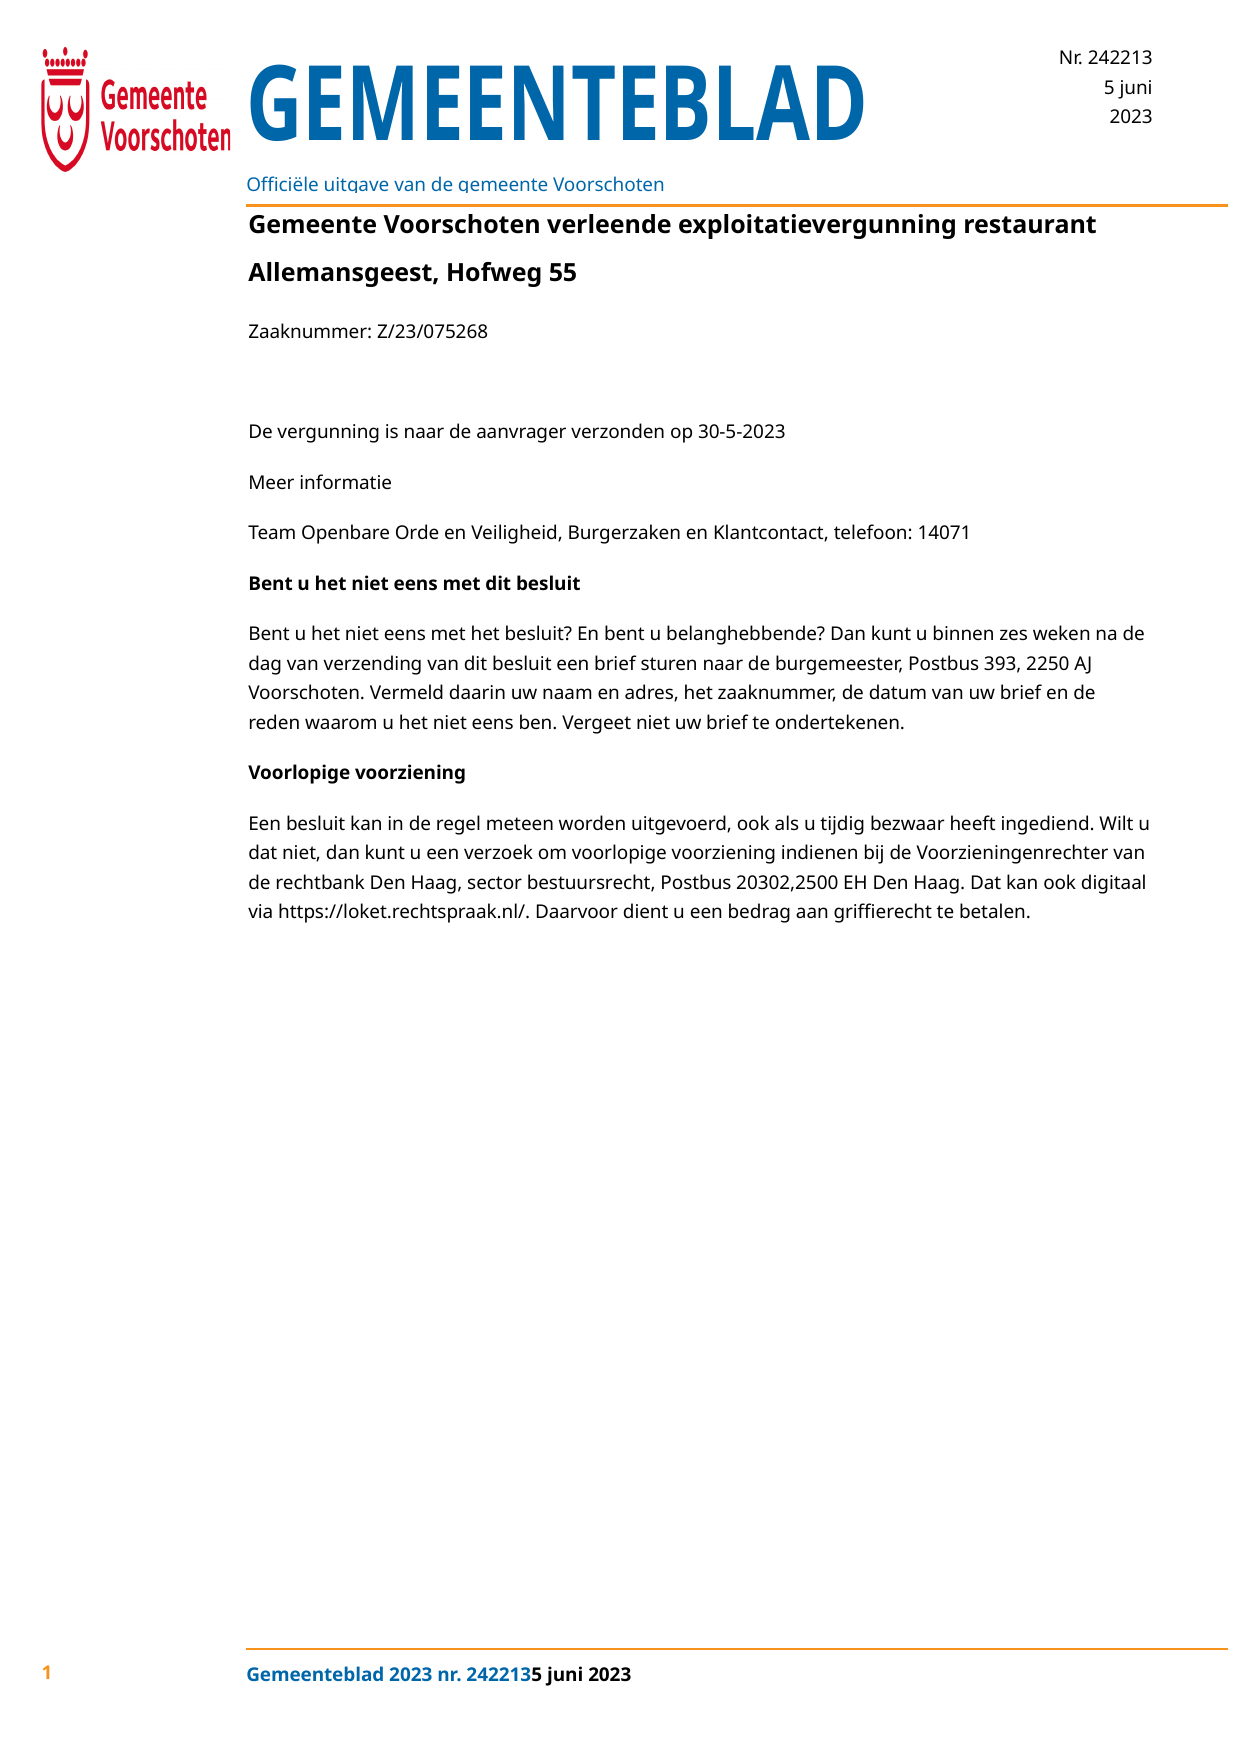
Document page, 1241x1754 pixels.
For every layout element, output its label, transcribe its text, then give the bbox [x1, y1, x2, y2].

text Bent u het niet eens met dit besluit [248, 570, 1152, 596]
picture [41, 47, 231, 172]
text Team Openbare Orde en Veiligheid, Burgerzaken en Klantcontact, telefoon: 14071 [248, 519, 1152, 545]
text Meer informatie [248, 469, 1152, 495]
text De vergunning is naar de aanvrager verzonden op 30-5-2023 [248, 419, 1152, 444]
text Gemeente Voorschoten verleende exploitatievergunning restaurant Allemansgeest, Hofweg 55 [248, 207, 1152, 288]
text Bent u het niet eens met het besluit? En bent u belanghebbende? Dan kunt u binnen zes weken na de dag van verzending van dit besluit een brief sturen naar de burgemeester, Postbus 393, 2250 AJ Voorschoten. Vermeld daarin uw naam en adres, het zaaknummer, de datum van uw brief en de reden waarom u het niet eens ben. Vergeet niet uw brief te ondertekenen. [248, 620, 1152, 735]
text Zaaknummer: Z/23/075268 [248, 318, 1152, 344]
text Voorlopige voorziening [248, 759, 1152, 785]
text Een besluit kan in de regel meteen worden uitgevoerd, ook als u tijdig bezwaar heeft ingediend. Wilt u dat niet, dan kunt u een verzoek om voorlopige voorziening indienen bij de Voorzieningenrechter van de rechtbank Den Haag, sector bestuursrecht, Postbus 20302,2500 EH Den Haag. Dat kan ook digitaal via https://loket.rechtspraak.nl/. Daarvoor dient u een bedrag aan griffierecht te betalen. [248, 810, 1152, 924]
